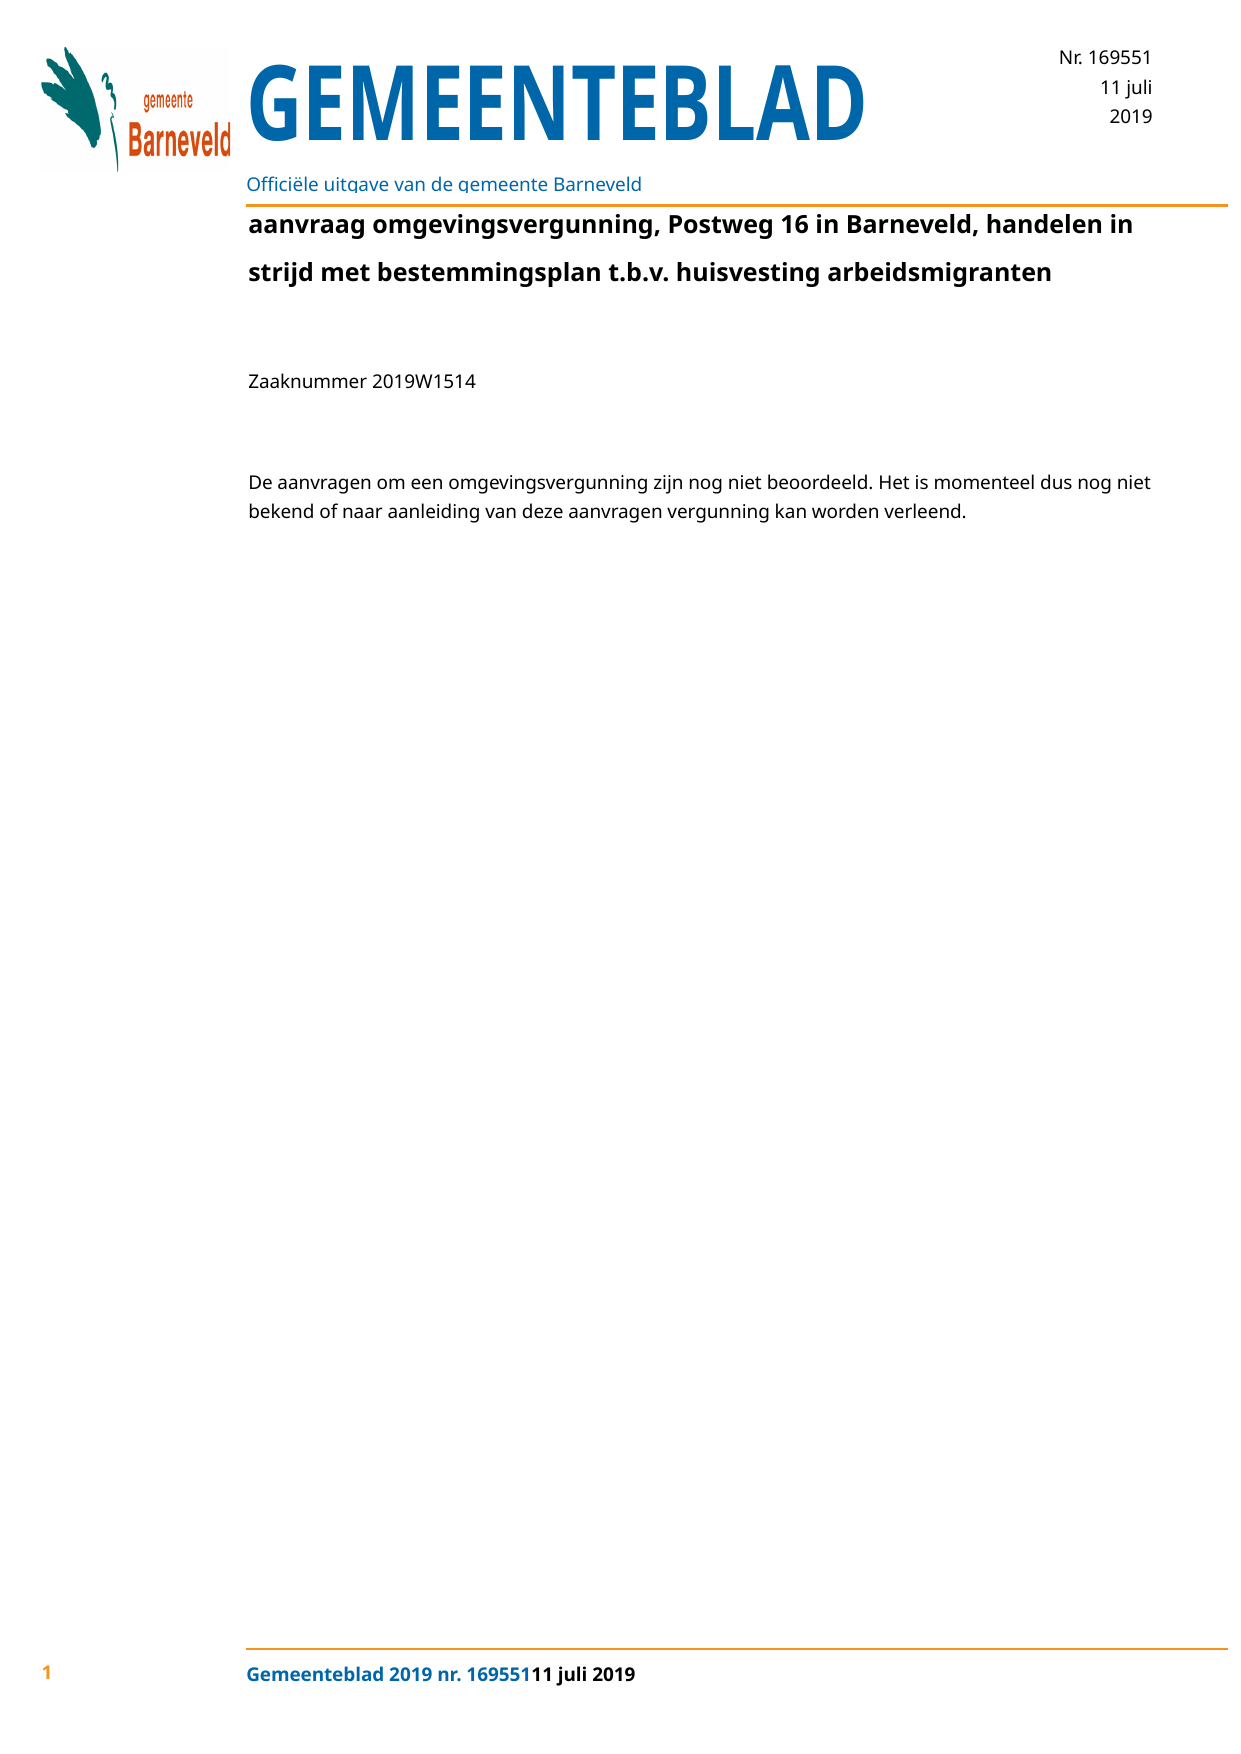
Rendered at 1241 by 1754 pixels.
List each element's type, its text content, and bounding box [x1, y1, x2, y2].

text De aanvragen om een omgevingsvergunning zijn nog niet beoordeeld. Het is momenteel dus nog niet bekend of naar aanleiding van deze aanvragen vergunning kan worden verleend. [248, 469, 1152, 524]
text Zaaknummer 2019W1514 [248, 368, 1152, 394]
text aanvraag omgevingsvergunning, Postweg 16 in Barneveld, handelen in strijd met bestemmingsplan t.b.v. huisvesting arbeidsmigranten [248, 207, 1152, 288]
picture [41, 47, 231, 172]
